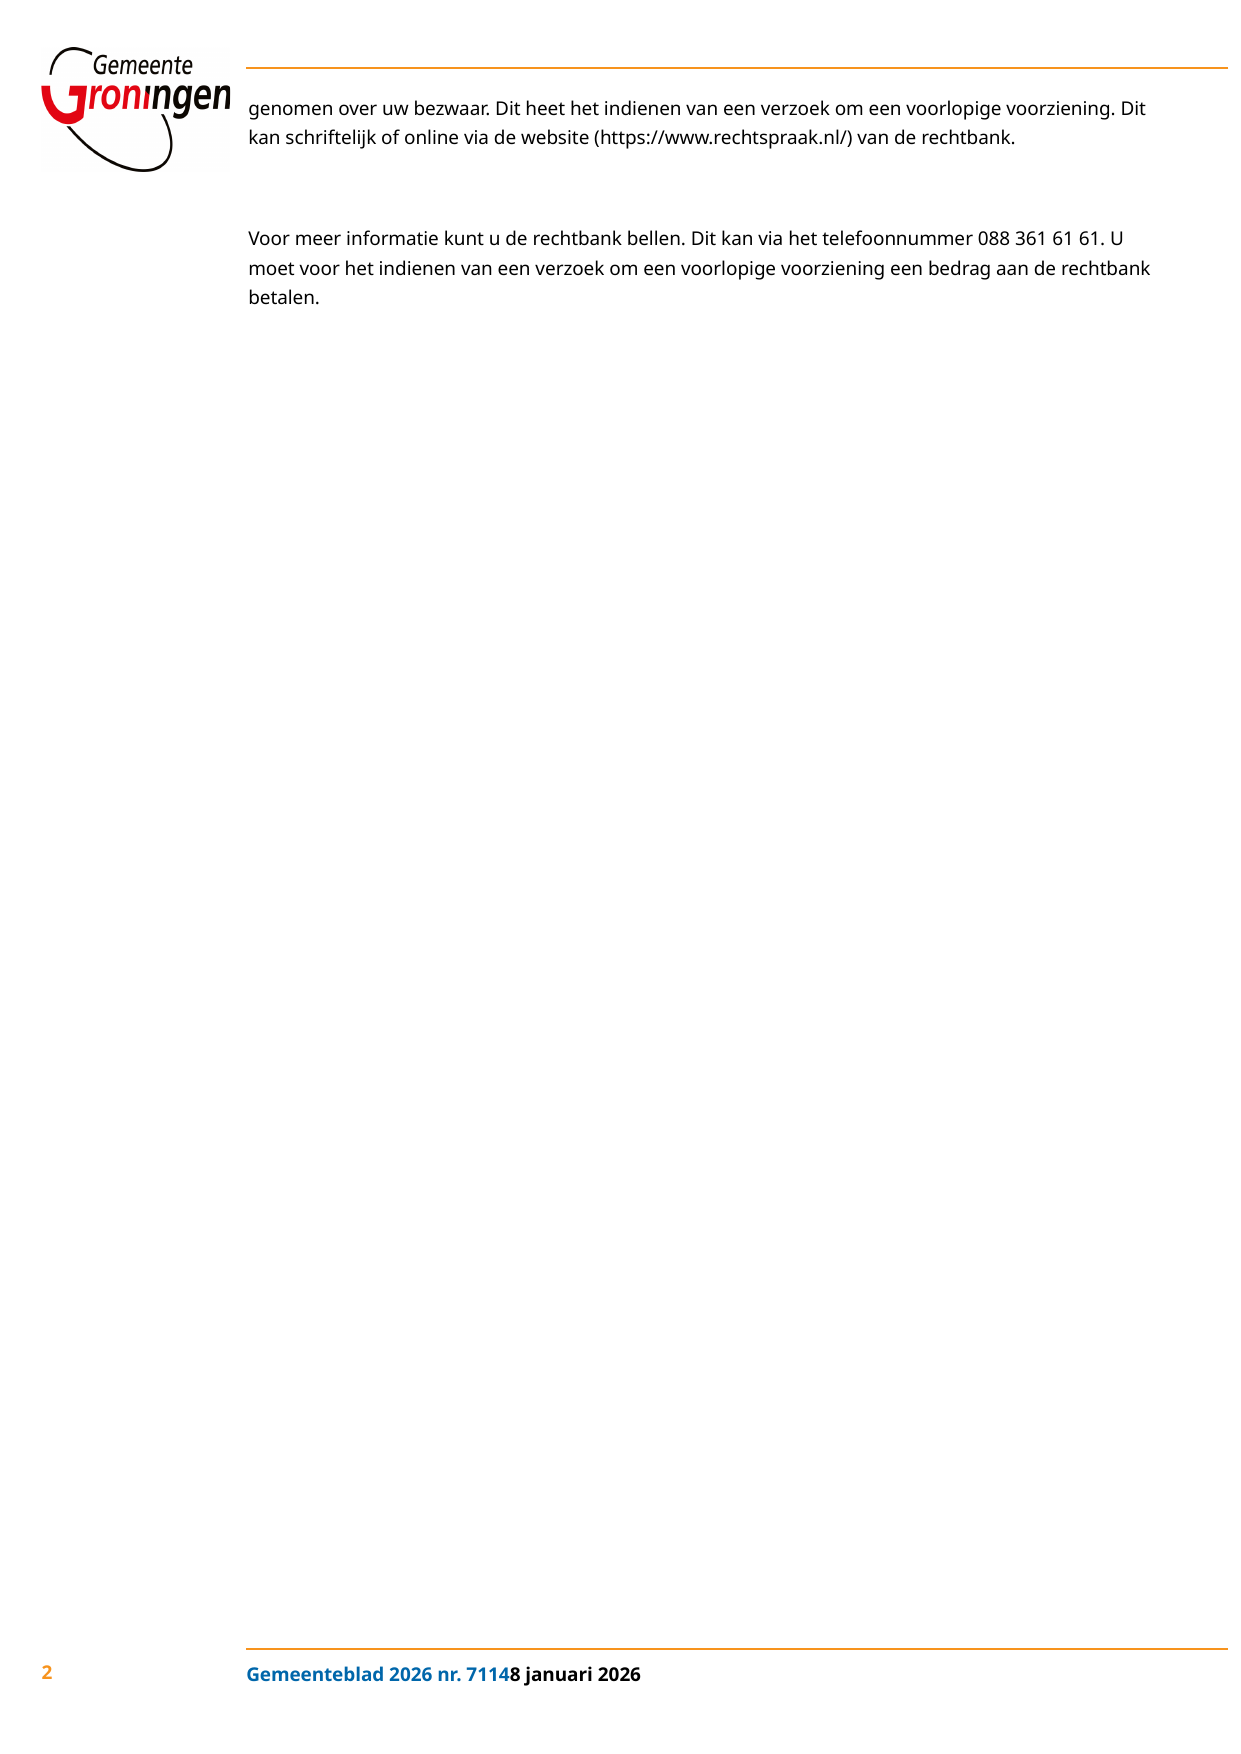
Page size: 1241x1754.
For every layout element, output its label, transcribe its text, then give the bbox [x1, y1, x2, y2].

picture [41, 47, 231, 172]
text Voor meer informatie kunt u de rechtbank bellen. Dit kan via het telefoonnummer 088 361 61 61. U moet voor het indienen van een verzoek om een voorlopige voorziening een bedrag aan de rechtbank betalen. [248, 225, 1152, 310]
text genomen over uw bezwaar. Dit heet het indienen van een verzoek om een voorlopige voorziening. Dit kan schriftelijk of online via de website (https://www.rechtspraak.nl/) van de rechtbank. [248, 95, 1152, 150]
